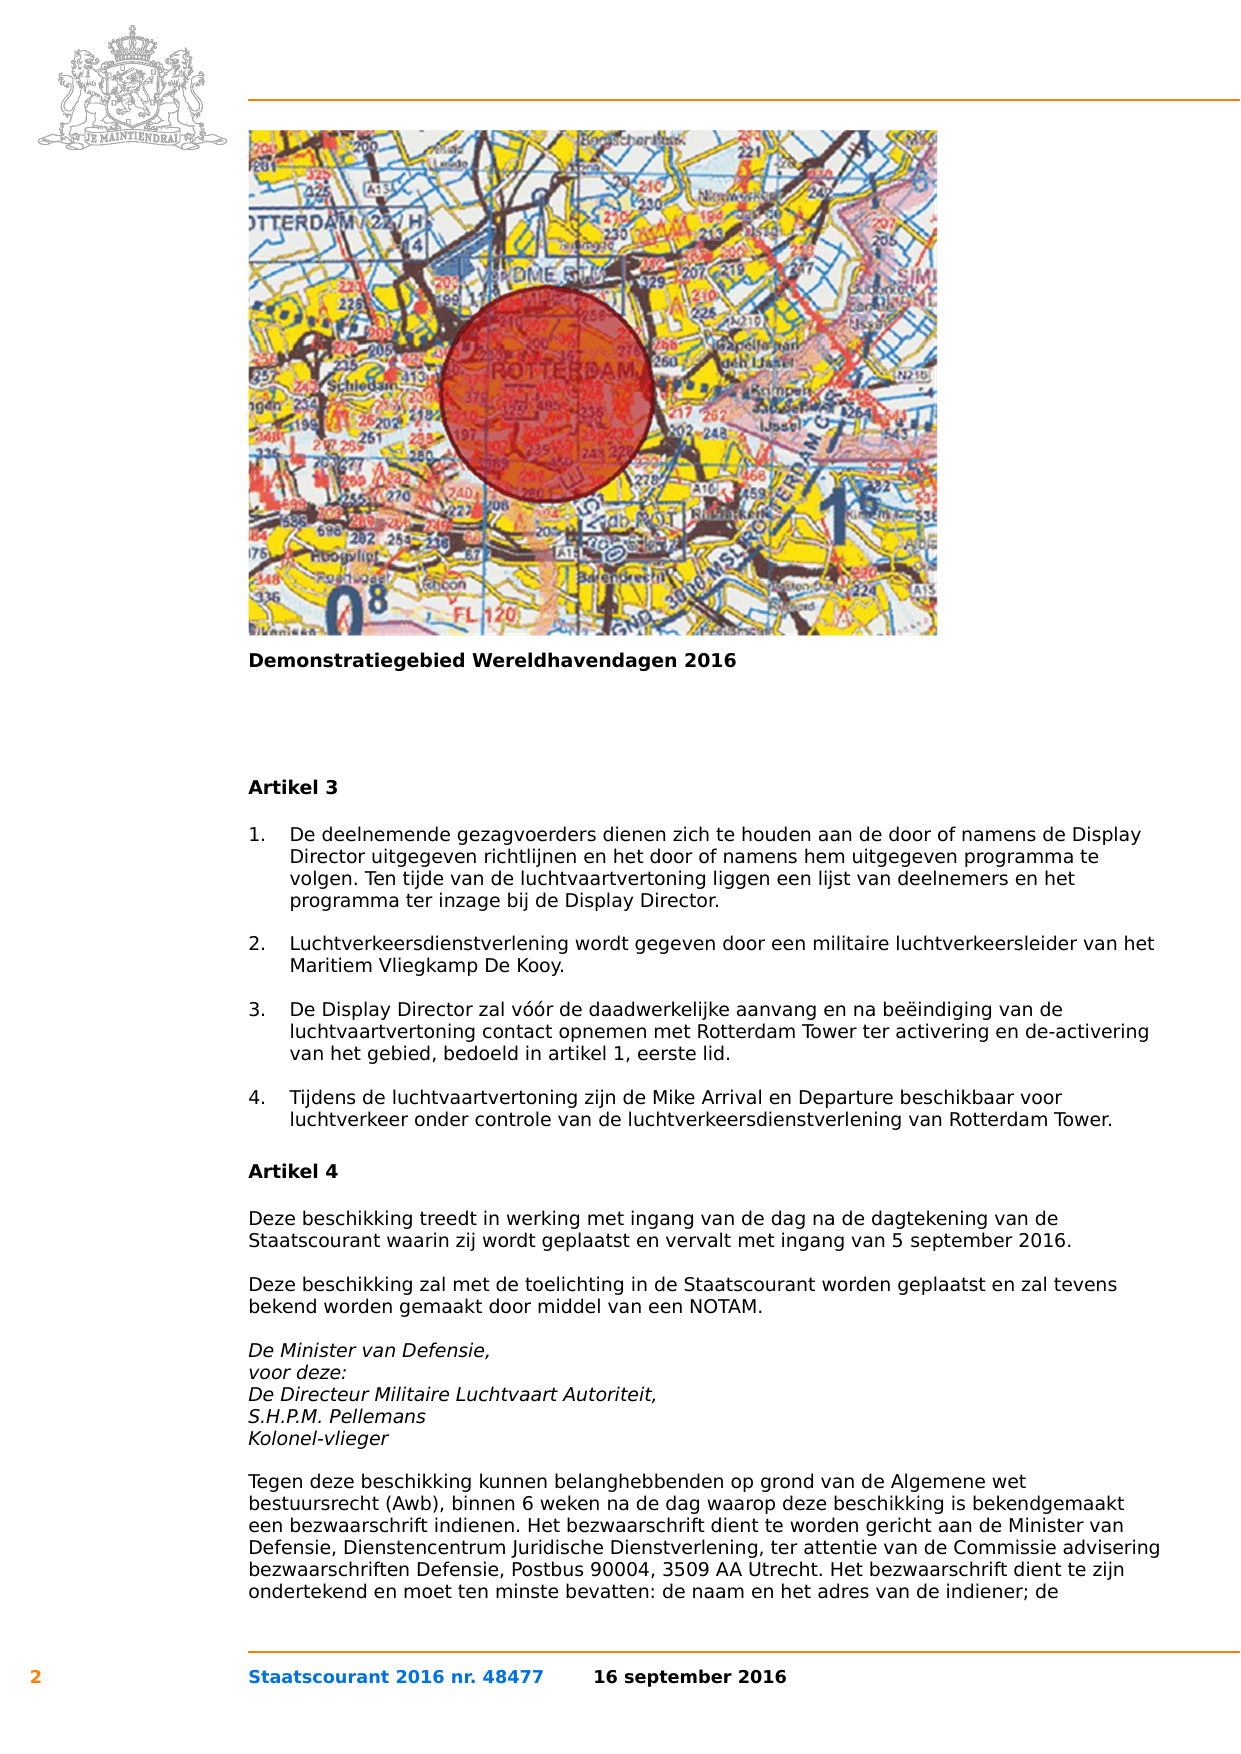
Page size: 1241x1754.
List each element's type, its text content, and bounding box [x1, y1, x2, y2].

text 4. Tijdens de luchtvaartvertoning zijn de Mike Arrival en Departure beschikbaar voor luchtverkeer onder controle van de luchtverkeersdienstverlening van Rotterdam Tower. [248, 1087, 1163, 1131]
text De Minister van Defensie, voor deze: De Directeur Militaire Luchtvaart Autoriteit, S.H.P.M. Pellemans Kolonel-vlieger [248, 1339, 1163, 1449]
text 1. De deelnemende gezagvoerders dienen zich te houden aan de door of namens de Display Director uitgegeven richtlijnen en het door of namens hem uitgegeven programma te volgen. Ten tijde van de luchtvaartvertoning liggen een lijst van deelnemers en het programma ter inzage bij de Display Director. [248, 823, 1163, 911]
text Demonstratiegebied Wereldhavendagen 2016 [248, 649, 939, 672]
text Deze beschikking treedt in werking met ingang van de dag na de dagtekening van de Staatscourant waarin zij wordt geplaatst en vervalt met ingang van 5 september 2016. [248, 1208, 1163, 1252]
subtitle Artikel 4 [248, 1161, 1163, 1183]
text Tegen deze beschikking kunnen belanghebbenden op grond van de Algemene wet bestuursrecht (Awb), binnen 6 weken na de dag waarop deze beschikking is bekendgemaakt een bezwaarschrift indienen. Het bezwaarschrift dient te worden gericht aan de Minister van Defensie, Dienstencentrum Juridische Dienstverlening, ter attentie van de Commissie advisering bezwaarschriften Defensie, Postbus 90004, 3509 AA Utrecht. Het bezwaarschrift dient te zijn ondertekend en moet ten minste bevatten: de naam en het adres van de indiener; de [248, 1471, 1163, 1603]
subtitle Artikel 3 [248, 777, 1163, 798]
text 2. Luchtverkeersdienstverlening wordt gegeven door een militaire luchtverkeersleider van het Maritiem Vliegkamp De Kooy. [248, 933, 1163, 977]
text 3. De Display Director zal vóór de daadwerkelijke aanvang en na beëindiging van de luchtvaartvertoning contact opnemen met Rotterdam Tower ter activering en de-activering van het gebied, bedoeld in artikel 1, eerste lid. [248, 999, 1163, 1065]
picture [248, 130, 939, 638]
picture [38, 25, 227, 150]
text Deze beschikking zal met de toelichting in de Staatscourant worden geplaatst en zal tevens bekend worden gemaakt door middel van een NOTAM. [248, 1274, 1163, 1318]
